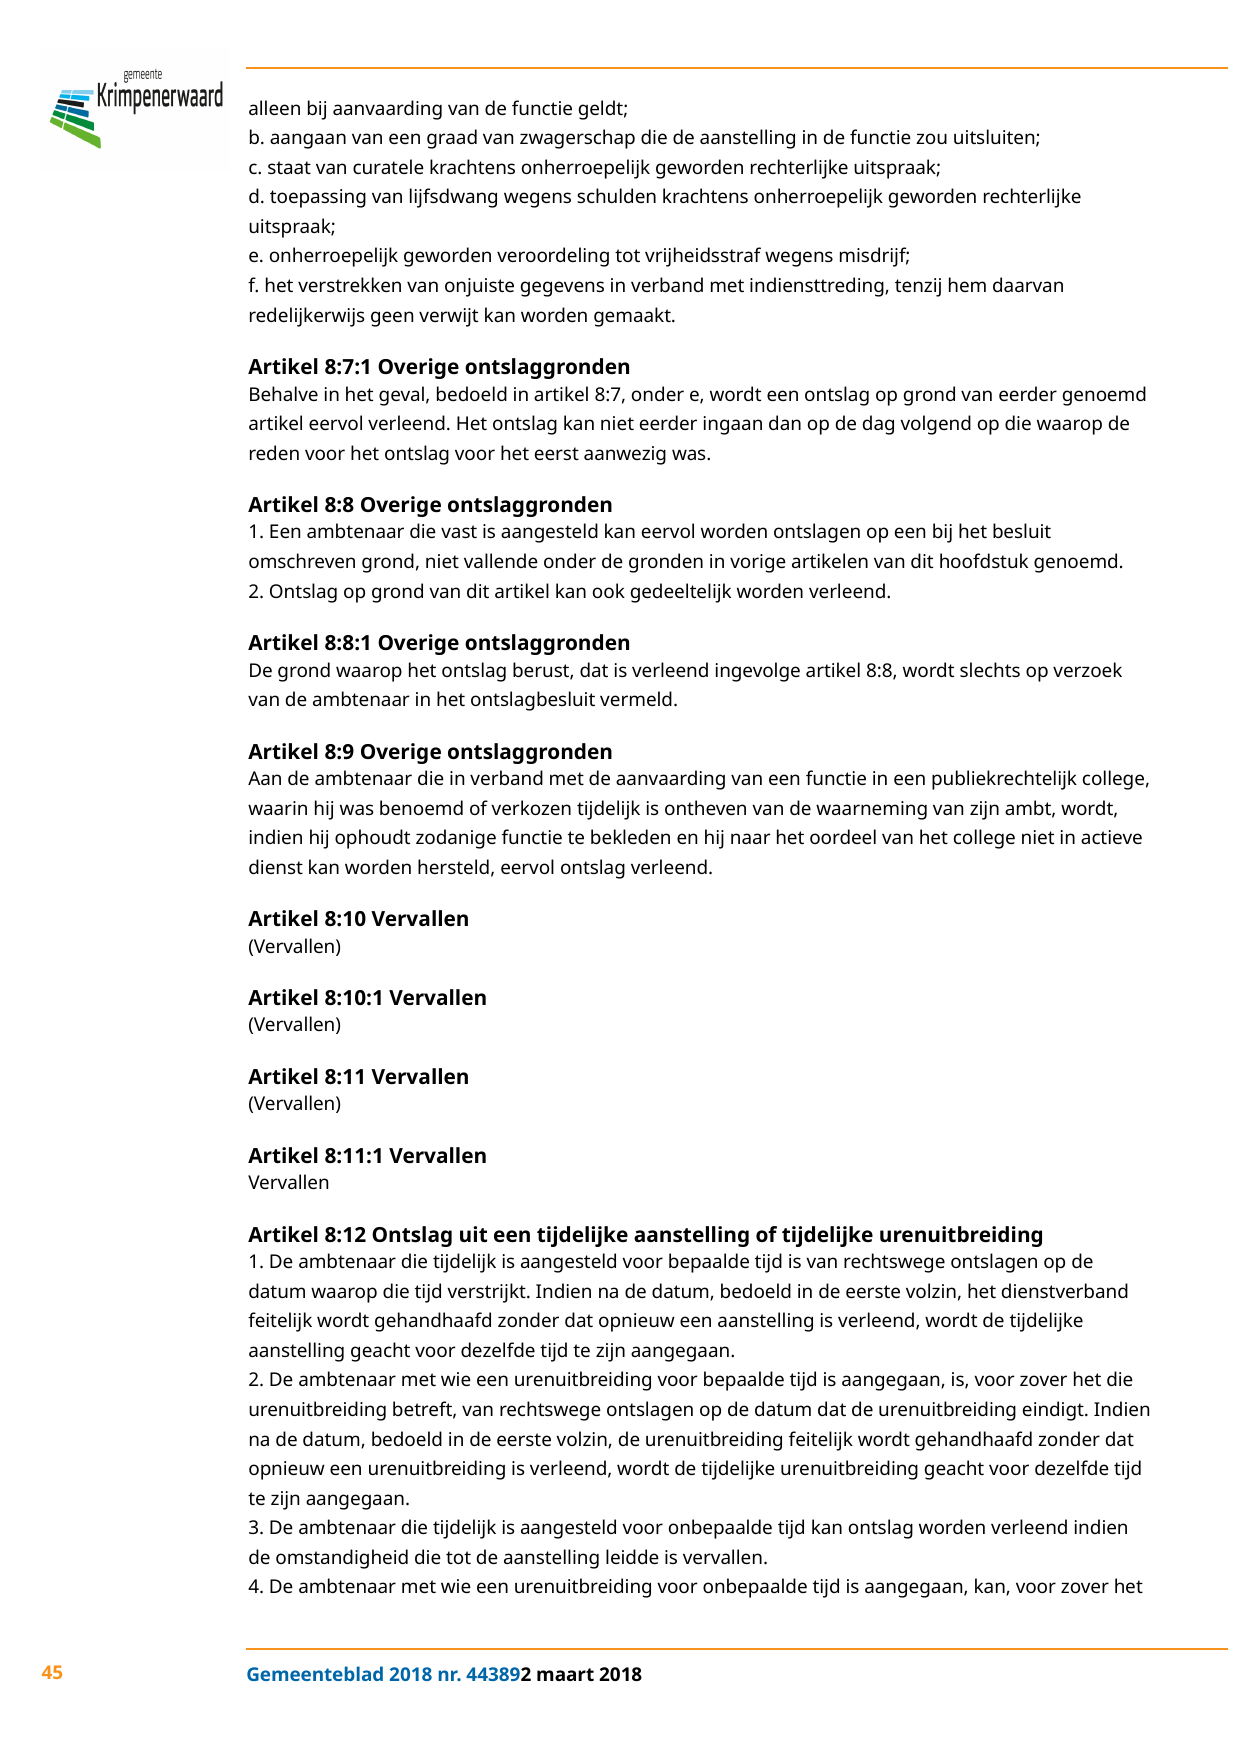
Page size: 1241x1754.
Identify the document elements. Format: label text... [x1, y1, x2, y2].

text Vervallen [248, 1169, 1152, 1195]
text f. het verstrekken van onjuiste gegevens in verband met indiensttreding, tenzij hem daarvan redelijkerwijs geen verwijt kan worden gemaakt. [248, 272, 1152, 328]
text 3. De ambtenaar die tijdelijk is aangesteld voor onbepaalde tijd kan ontslag worden verleend indien de omstandigheid die tot de aanstelling leidde is vervallen. [248, 1514, 1152, 1570]
text Artikel 8:11:1 Vervallen [248, 1141, 1152, 1169]
text Artikel 8:11 Vervallen [248, 1062, 1152, 1091]
text Aan de ambtenaar die in verband met de aanvaarding van een functie in een publiekrechtelijk college, waarin hij was benoemd of verkozen tijdelijk is ontheven van de waarneming van zijn ambt, wordt, indien hij ophoudt zodanige functie te bekleden en hij naar het oordeel van het college niet in actieve dienst kan worden hersteld, eervol ontslag verleend. [248, 765, 1152, 880]
text c. staat van curatele krachtens onherroepelijk geworden rechterlijke uitspraak; [248, 154, 1152, 180]
text 1. Een ambtenaar die vast is aangesteld kan eervol worden ontslagen op een bij het besluit omschreven grond, niet vallende onder de gronden in vorige artikelen van dit hoofdstuk genoemd. [248, 519, 1152, 574]
text (Vervallen) [248, 933, 1152, 958]
text Behalve in het geval, bedoeld in artikel 8:7, onder e, wordt een ontslag op grond van eerder genoemd artikel eervol verleend. Het ontslag kan niet eerder ingaan dan op de dag volgend op die waarop de reden voor het ontslag voor het eerst aanwezig was. [248, 381, 1152, 466]
text b. aangaan van een graad van zwagerschap die de aanstelling in de functie zou uitsluiten; [248, 124, 1152, 150]
text e. onherroepelijk geworden veroordeling tot vrijheidsstraf wegens misdrijf; [248, 243, 1152, 268]
text 4. De ambtenaar met wie een urenuitbreiding voor onbepaalde tijd is aangegaan, kan, voor zover het [248, 1574, 1152, 1599]
text Artikel 8:8 Overige ontslaggronden [248, 490, 1152, 519]
picture [41, 47, 231, 172]
text Artikel 8:12 Ontslag uit een tijdelijke aanstelling of tijdelijke urenuitbreiding [248, 1220, 1152, 1248]
text Artikel 8:10 Vervallen [248, 904, 1152, 933]
text (Vervallen) [248, 1012, 1152, 1037]
text Artikel 8:9 Overige ontslaggronden [248, 737, 1152, 765]
text (Vervallen) [248, 1091, 1152, 1116]
text Artikel 8:8:1 Overige ontslaggronden [248, 628, 1152, 657]
text Artikel 8:7:1 Overige ontslaggronden [248, 352, 1152, 381]
text 2. De ambtenaar met wie een urenuitbreiding voor bepaalde tijd is aangegaan, is, voor zover het die urenuitbreiding betreft, van rechtswege ontslagen op de datum dat de urenuitbreiding eindigt. Indien na de datum, bedoeld in de eerste volzin, de urenuitbreiding feitelijk wordt gehandhaafd zonder dat opnieuw een urenuitbreiding is verleend, wordt de tijdelijke urenuitbreiding geacht voor dezelfde tijd te zijn aangegaan. [248, 1367, 1152, 1511]
text Artikel 8:10:1 Vervallen [248, 983, 1152, 1012]
text De grond waarop het ontslag berust, dat is verleend ingevolge artikel 8:8, wordt slechts op verzoek van de ambtenaar in het ontslagbesluit vermeld. [248, 657, 1152, 712]
text d. toepassing van lijfsdwang wegens schulden krachtens onherroepelijk geworden rechterlijke uitspraak; [248, 183, 1152, 239]
text 2. Ontslag op grond van dit artikel kan ook gedeeltelijk worden verleend. [248, 578, 1152, 604]
text 1. De ambtenaar die tijdelijk is aangesteld voor bepaalde tijd is van rechtswege ontslagen op de datum waarop die tijd verstrijkt. Indien na de datum, bedoeld in de eerste volzin, het dienstverband feitelijk wordt gehandhaafd zonder dat opnieuw een aanstelling is verleend, wordt de tijdelijke aanstelling geacht voor dezelfde tijd te zijn aangegaan. [248, 1248, 1152, 1363]
text alleen bij aanvaarding van de functie geldt; [248, 95, 1152, 121]
